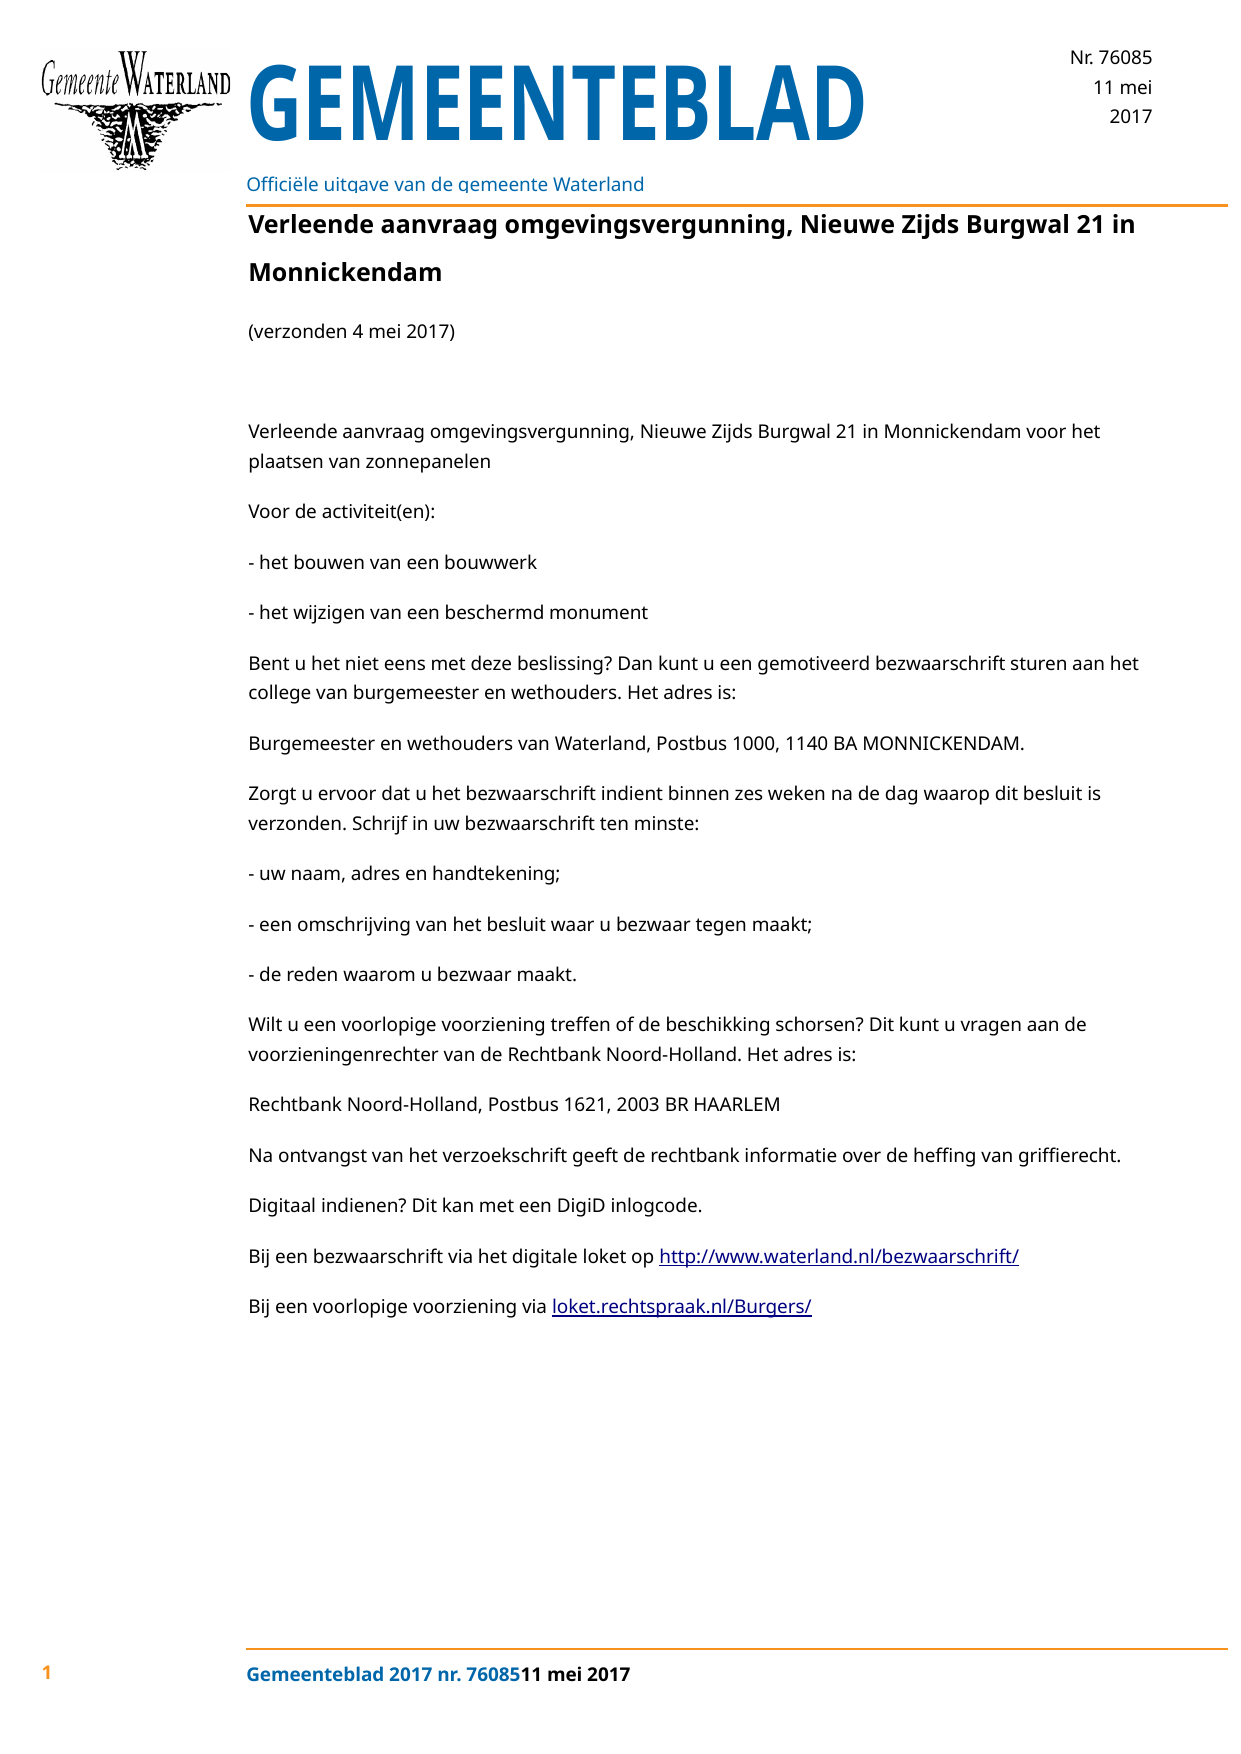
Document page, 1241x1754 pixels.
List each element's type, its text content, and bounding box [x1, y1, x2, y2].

text - uw naam, adres en handtekening; [248, 860, 1152, 886]
text Zorgt u ervoor dat u het bezwaarschrift indient binnen zes weken na de dag waarop dit besluit is verzonden. Schrijf in uw bezwaarschrift ten minste: [248, 780, 1152, 836]
text Verleende aanvraag omgevingsvergunning, Nieuwe Zijds Burgwal 21 in Monnickendam [248, 207, 1152, 288]
text Burgemeester en wethouders van Waterland, Postbus 1000, 1140 BA MONNICKENDAM. [248, 730, 1152, 756]
picture [41, 47, 231, 172]
text - de reden waarom u bezwaar maakt. [248, 961, 1152, 987]
text Na ontvangst van het verzoekschrift geeft de rechtbank informatie over de heffing van griffierecht. [248, 1142, 1152, 1168]
text Bij een voorlopige voorziening via loket.rechtspraak.nl/Burgers/ [248, 1293, 1152, 1319]
text Bij een bezwaarschrift via het digitale loket op http://www.waterland.nl/bezwaarschrift/ [248, 1243, 1152, 1269]
text Rechtbank Noord-Holland, Postbus 1621, 2003 BR HAARLEM [248, 1092, 1152, 1117]
text Digitaal indienen? Dit kan met een DigiD inlogcode. [248, 1192, 1152, 1218]
text (verzonden 4 mei 2017) [248, 318, 1152, 344]
text - het wijzigen van een beschermd monument [248, 599, 1152, 625]
text Voor de activiteit(en): [248, 499, 1152, 524]
text Wilt u een voorlopige voorziening treffen of de beschikking schorsen? Dit kunt u vragen aan de voorzieningenrechter van de Rechtbank Noord-Holland. Het adres is: [248, 1012, 1152, 1067]
text Bent u het niet eens met deze beslissing? Dan kunt u een gemotiveerd bezwaarschrift sturen aan het college van burgemeester en wethouders. Het adres is: [248, 650, 1152, 705]
text Verleende aanvraag omgevingsvergunning, Nieuwe Zijds Burgwal 21 in Monnickendam voor het plaatsen van zonnepanelen [248, 419, 1152, 474]
text - een omschrijving van het besluit waar u bezwaar tegen maakt; [248, 911, 1152, 937]
text - het bouwen van een bouwwerk [248, 549, 1152, 575]
